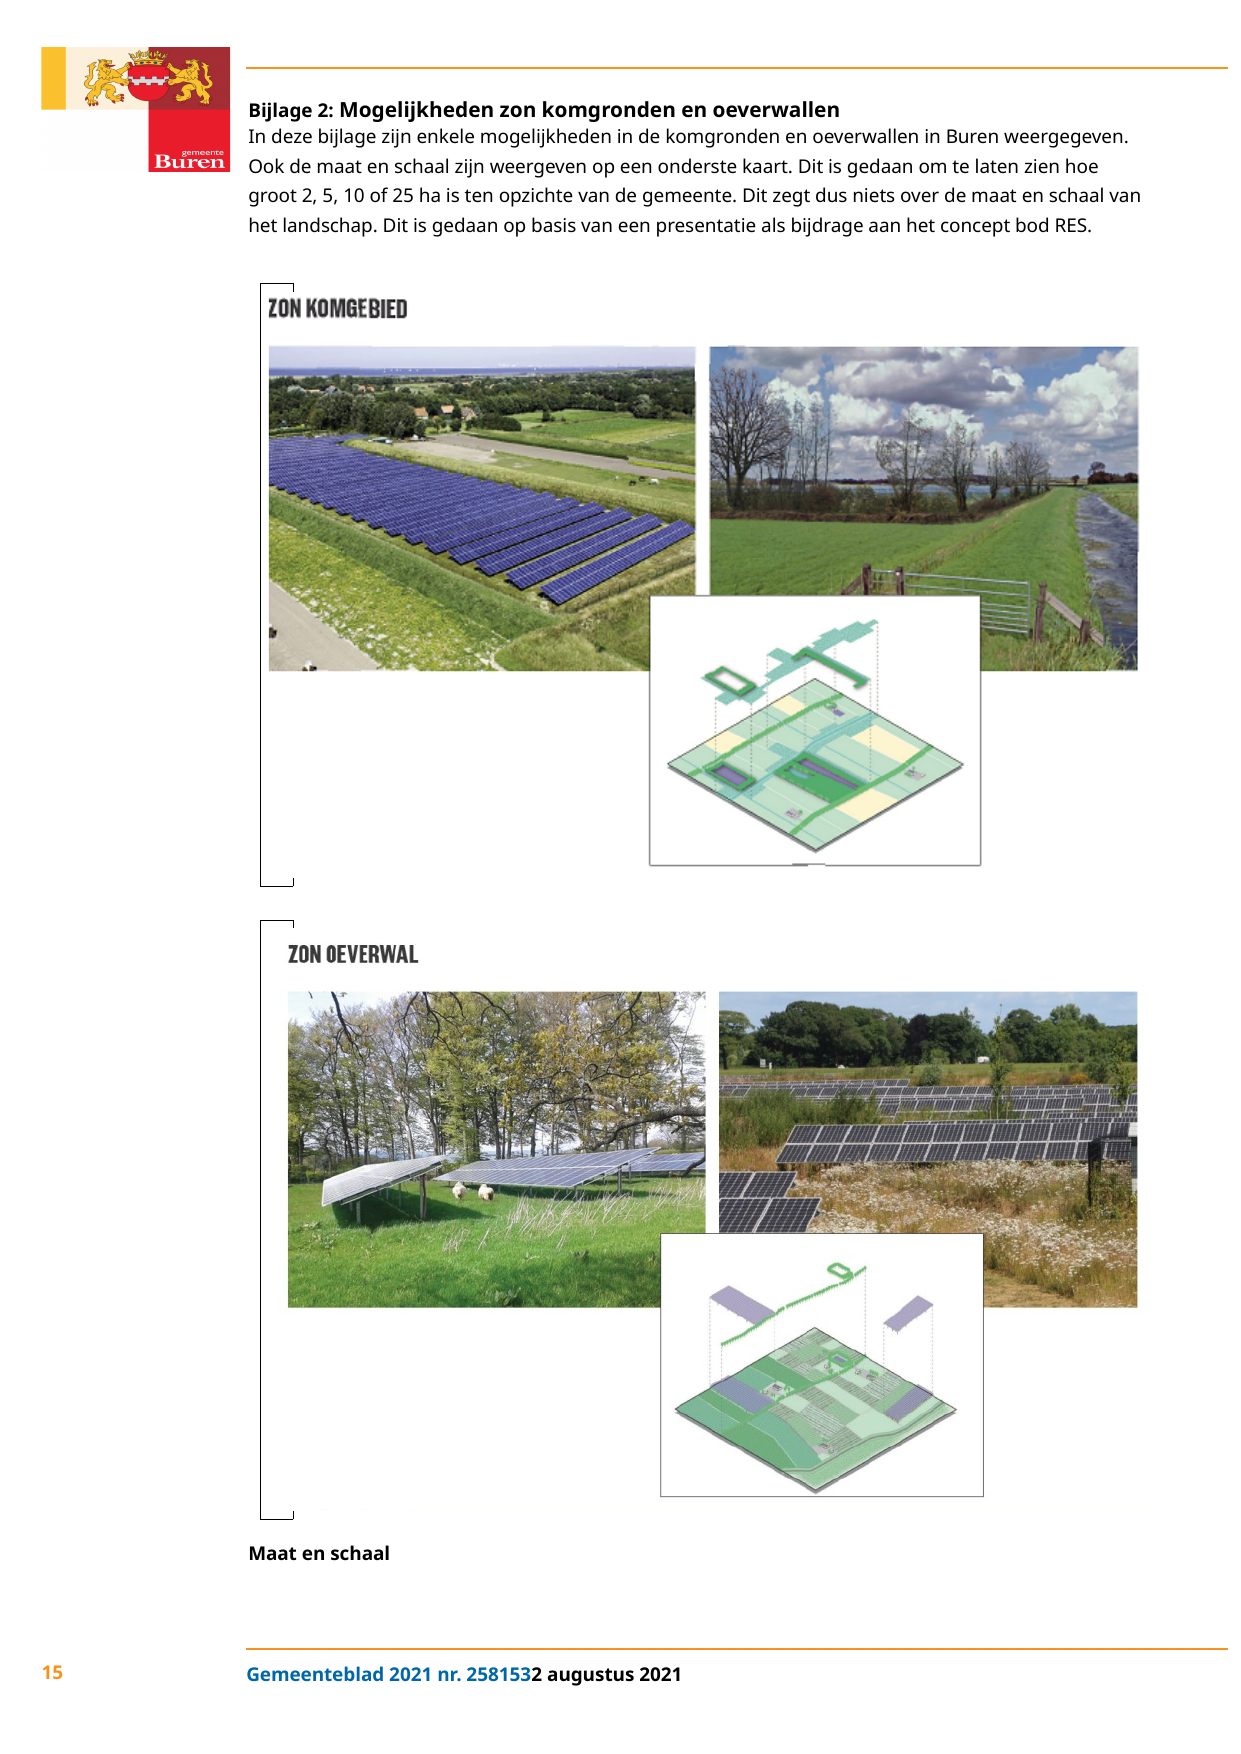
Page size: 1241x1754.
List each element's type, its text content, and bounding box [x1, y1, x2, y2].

picture [268, 292, 1155, 878]
text In deze bijlage zijn enkele mogelijkheden in de komgronden en oeverwallen in Buren weergegeven. Ook de maat en schaal zijn weergeven op een onderste kaart. Dit is gedaan om te laten zien hoe groot 2, 5, 10 of 25 ha is ten opzichte van de gemeente. Dit zegt dus niets over de maat en schaal van het landschap. Dit is gedaan op basis van een presentatie als bijdrage aan het concept bod RES. [248, 123, 1152, 238]
text Maat en schaal [248, 1540, 1152, 1566]
picture [41, 47, 231, 172]
picture [268, 928, 1155, 1511]
text Bijlage 2: Mogelijkheden zon komgronden en oeverwallen [248, 95, 1152, 123]
